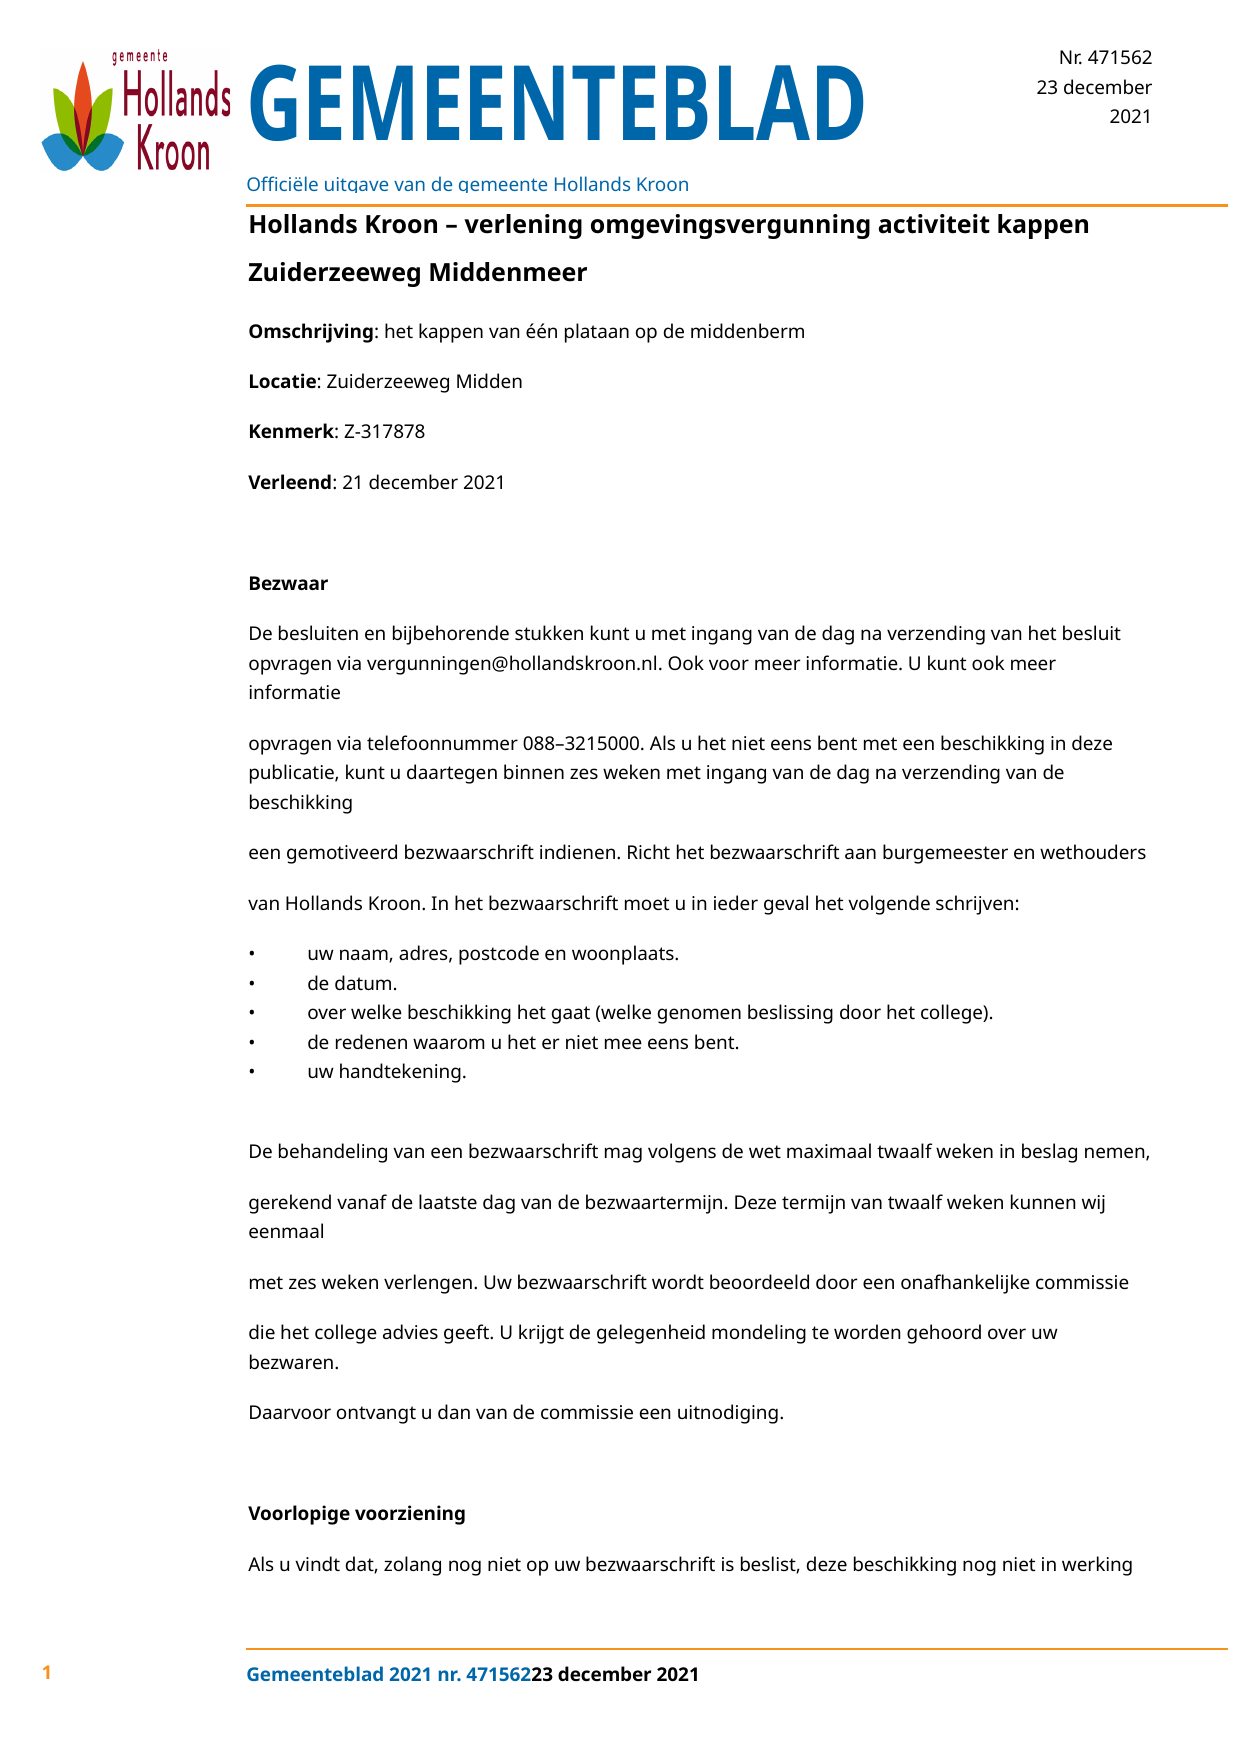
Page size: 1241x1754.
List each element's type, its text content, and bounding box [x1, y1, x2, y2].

text Verleend: 21 december 2021 [248, 469, 1152, 495]
text Locatie: Zuiderzeeweg Midden [248, 368, 1152, 394]
text Daarvoor ontvangt u dan van de commissie een uitnodiging. [248, 1399, 1152, 1425]
text die het college advies geeft. U krijgt de gelegenheid mondeling te worden gehoord over uw bezwaren. [248, 1319, 1152, 1375]
list de redenen waarom u het er niet mee eens bent. [248, 1029, 1152, 1055]
picture [41, 47, 231, 172]
text met zes weken verlengen. Uw bezwaarschrift wordt beoordeeld door een onafhankelijke commissie [248, 1269, 1152, 1295]
text Als u vindt dat, zolang nog niet op uw bezwaarschrift is beslist, deze beschikking nog niet in werking [248, 1551, 1152, 1577]
text De behandeling van een bezwaarschrift mag volgens de wet maximaal twaalf weken in beslag nemen, [248, 1139, 1152, 1164]
text Hollands Kroon – verlening omgevingsvergunning activiteit kappen Zuiderzeeweg Middenmeer [248, 207, 1152, 288]
list over welke beschikking het gaat (welke genomen beslissing door het college). [248, 999, 1152, 1025]
text gerekend vanaf de laatste dag van de bezwaartermijn. Deze termijn van twaalf weken kunnen wij eenmaal [248, 1189, 1152, 1244]
list uw handtekening. [248, 1059, 1152, 1084]
text Kenmerk: Z-317878 [248, 419, 1152, 444]
text van Hollands Kroon. In het bezwaarschrift moet u in ieder geval het volgende schrijven: [248, 890, 1152, 916]
text een gemotiveerd bezwaarschrift indienen. Richt het bezwaarschrift aan burgemeester en wethouders [248, 839, 1152, 865]
text De besluiten en bijbehorende stukken kunt u met ingang van de dag na verzending van het besluit opvragen via vergunningen@hollandskroon.nl. Ook voor meer informatie. U kunt ook meer informatie [248, 620, 1152, 705]
list uw naam, adres, postcode en woonplaats. [248, 940, 1152, 966]
text Voorlopige voorziening [248, 1500, 1152, 1526]
text Bezwaar [248, 570, 1152, 596]
list de datum. [248, 970, 1152, 996]
text opvragen via telefoonnummer 088–3215000. Als u het niet eens bent met een beschikking in deze publicatie, kunt u daartegen binnen zes weken met ingang van de dag na verzending van de beschikking [248, 730, 1152, 815]
text Omschrijving: het kappen van één plataan op de middenberm [248, 318, 1152, 344]
